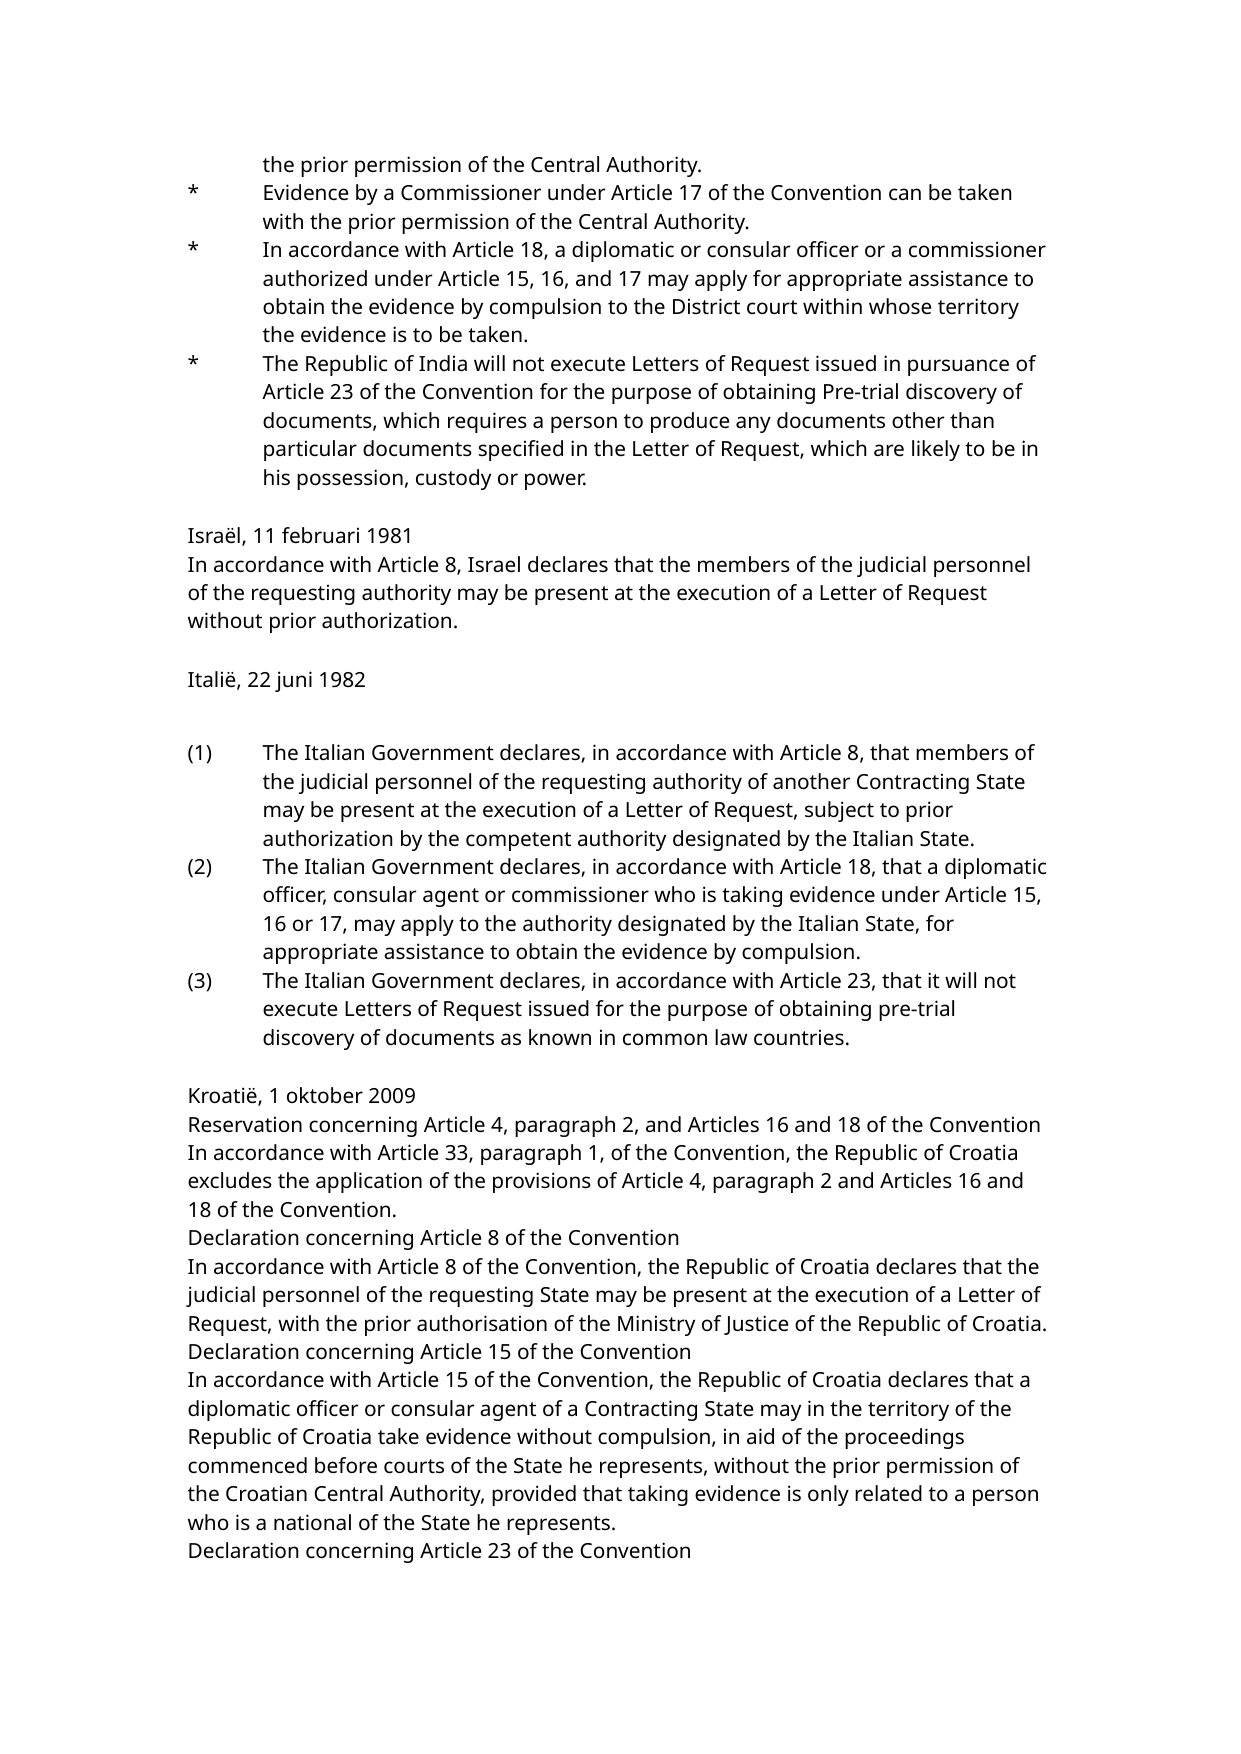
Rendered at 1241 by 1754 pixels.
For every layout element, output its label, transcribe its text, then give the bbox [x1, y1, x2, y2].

list In accordance with Article 18, a diplomatic or consular officer or a commissioner authorized under Article 15, 16, and 17 may apply for appropriate assistance to obtain the evidence by compulsion to the District court within whose territory the evidence is to be taken. [187, 235, 1053, 349]
list Evidence by a Commissioner under Article 17 of the Convention can be taken with the prior permission of the Central Authority. [187, 178, 1053, 235]
text In accordance with Article 8 of the Convention, the Republic of Croatia declares that the judicial personnel of the requesting State may be present at the execution of a Letter of Request, with the prior authorisation of the Ministry of Justice of the Republic of Croatia. [187, 1252, 1053, 1337]
text In accordance with Article 33, paragraph 1, of the Convention, the Republic of Croatia excludes the application of the provisions of Article 4, paragraph 2 and Articles 16 and 18 of the Convention. [187, 1138, 1053, 1223]
text Declaration concerning Article 8 of the Convention [187, 1223, 1053, 1252]
list The Italian Government declares, in accordance with Article 18, that a diplomatic officer, consular agent or commissioner who is taking evidence under Article 15, 16 or 17, may apply to the authority designated by the Italian State, for appropriate assistance to obtain the evidence by compulsion. [187, 852, 1053, 966]
list The Italian Government declares, in accordance with Article 23, that it will not execute Letters of Request issued for the purpose of obtaining pre-trial discovery of documents as known in common law countries. [187, 966, 1053, 1051]
list The Republic of India will not execute Letters of Request issued in pursuance of Article 23 of the Convention for the purpose of obtaining Pre-trial discovery of documents, which requires a person to produce any documents other than particular documents specified in the Letter of Request, which are likely to be in his possession, custody or power. [187, 349, 1053, 491]
text In accordance with Article 15 of the Convention, the Republic of Croatia declares that a diplomatic officer or consular agent of a Contracting State may in the territory of the Republic of Croatia take evidence without compulsion, in aid of the proceedings commenced before courts of the State he represents, without the prior permission of the Croatian Central Authority, provided that taking evidence is only related to a person who is a national of the State he represents. [187, 1366, 1053, 1536]
text Israël, 11 februari 1981 [187, 521, 1053, 550]
text Italië, 22 juni 1982 [187, 665, 1053, 693]
list the prior permission of the Central Authority. [187, 150, 1053, 178]
text Declaration concerning Article 15 of the Convention [187, 1337, 1053, 1366]
text Declaration concerning Article 23 of the Convention [187, 1536, 1053, 1565]
list The Italian Government declares, in accordance with Article 8, that members of the judicial personnel of the requesting authority of another Contracting State may be present at the execution of a Letter of Request, subject to prior authorization by the competent authority designated by the Italian State. [187, 738, 1053, 852]
text In accordance with Article 8, Israel declares that the members of the judicial personnel of the requesting authority may be present at the execution of a Letter of Request without prior authorization. [187, 550, 1053, 635]
text Kroatië, 1 oktober 2009 [187, 1081, 1053, 1110]
text Reservation concerning Article 4, paragraph 2, and Articles 16 and 18 of the Convention [187, 1110, 1053, 1138]
